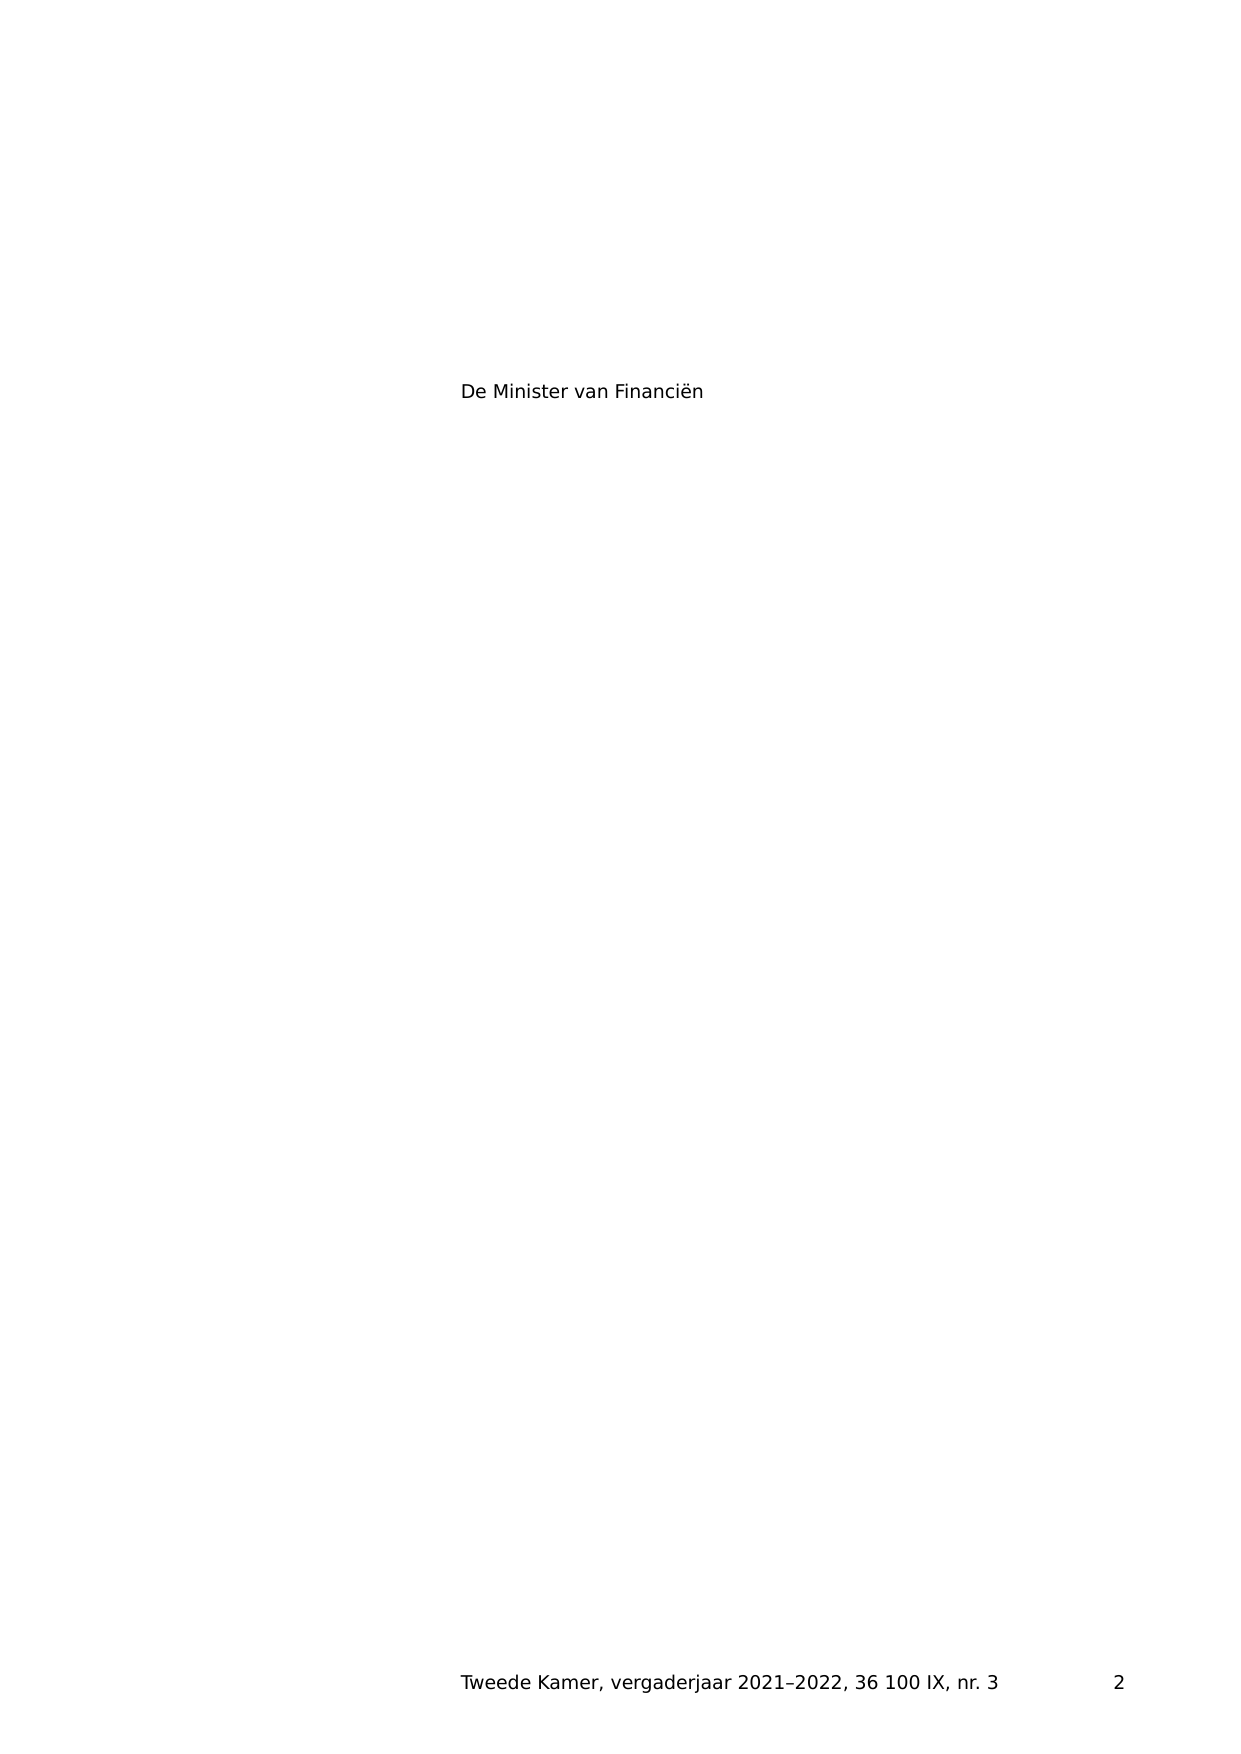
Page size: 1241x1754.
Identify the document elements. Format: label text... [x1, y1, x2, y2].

text De Minister van Financiën [461, 381, 1125, 403]
